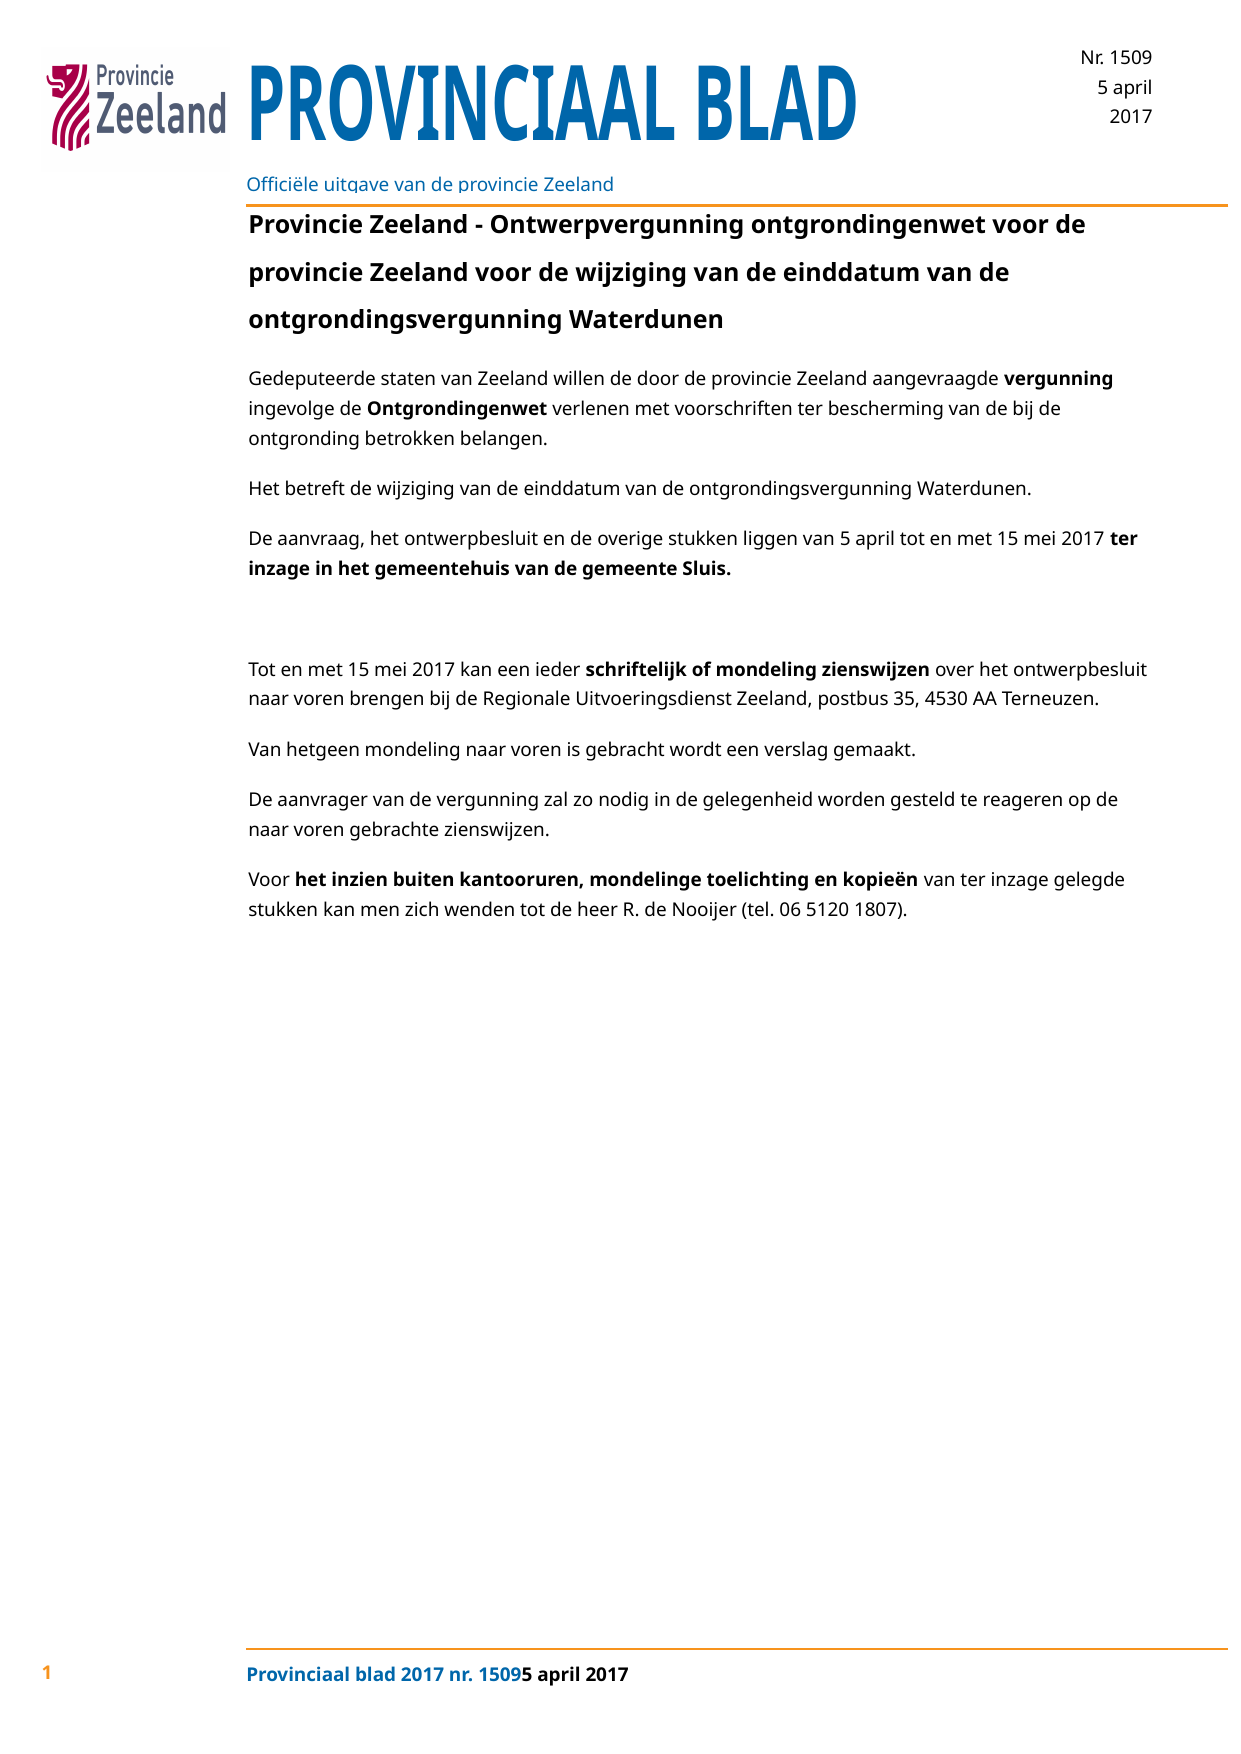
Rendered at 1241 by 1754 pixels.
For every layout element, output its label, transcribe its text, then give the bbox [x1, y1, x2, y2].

text Gedeputeerde staten van Zeeland willen de door de provincie Zeeland aangevraagde vergunning ingevolge de Ontgrondingenwet verlenen met voorschriften ter bescherming van de bij de ontgronding betrokken belangen. [248, 366, 1152, 450]
text Het betreft de wijziging van de einddatum van de ontgrondingsvergunning Waterdunen. [248, 475, 1152, 501]
text Tot en met 15 mei 2017 kan een ieder schriftelijk of mondeling zienswijzen over het ontwerpbesluit naar voren brengen bij de Regionale Uitvoeringsdienst Zeeland, postbus 35, 4530 AA Terneuzen. [248, 656, 1152, 711]
text De aanvraag, het ontwerpbesluit en de overige stukken liggen van 5 april tot en met 15 mei 2017 ter inzage in het gemeentehuis van de gemeente Sluis. [248, 526, 1152, 581]
text Van hetgeen mondeling naar voren is gebracht wordt een verslag gemaakt. [248, 736, 1152, 762]
text De aanvrager van de vergunning zal zo nodig in de gelegenheid worden gesteld te reageren op de naar voren gebrachte zienswijzen. [248, 786, 1152, 842]
text Voor het inzien buiten kantooruren, mondelinge toelichting en kopieën van ter inzage gelegde stukken kan men zich wenden tot de heer R. de Nooijer (tel. 06 5120 1807). [248, 866, 1152, 922]
text Provincie Zeeland - Ontwerpvergunning ontgrondingenwet voor de provincie Zeeland voor de wijziging van de einddatum van de ontgrondingsvergunning Waterdunen [248, 207, 1152, 336]
picture [41, 47, 231, 172]
